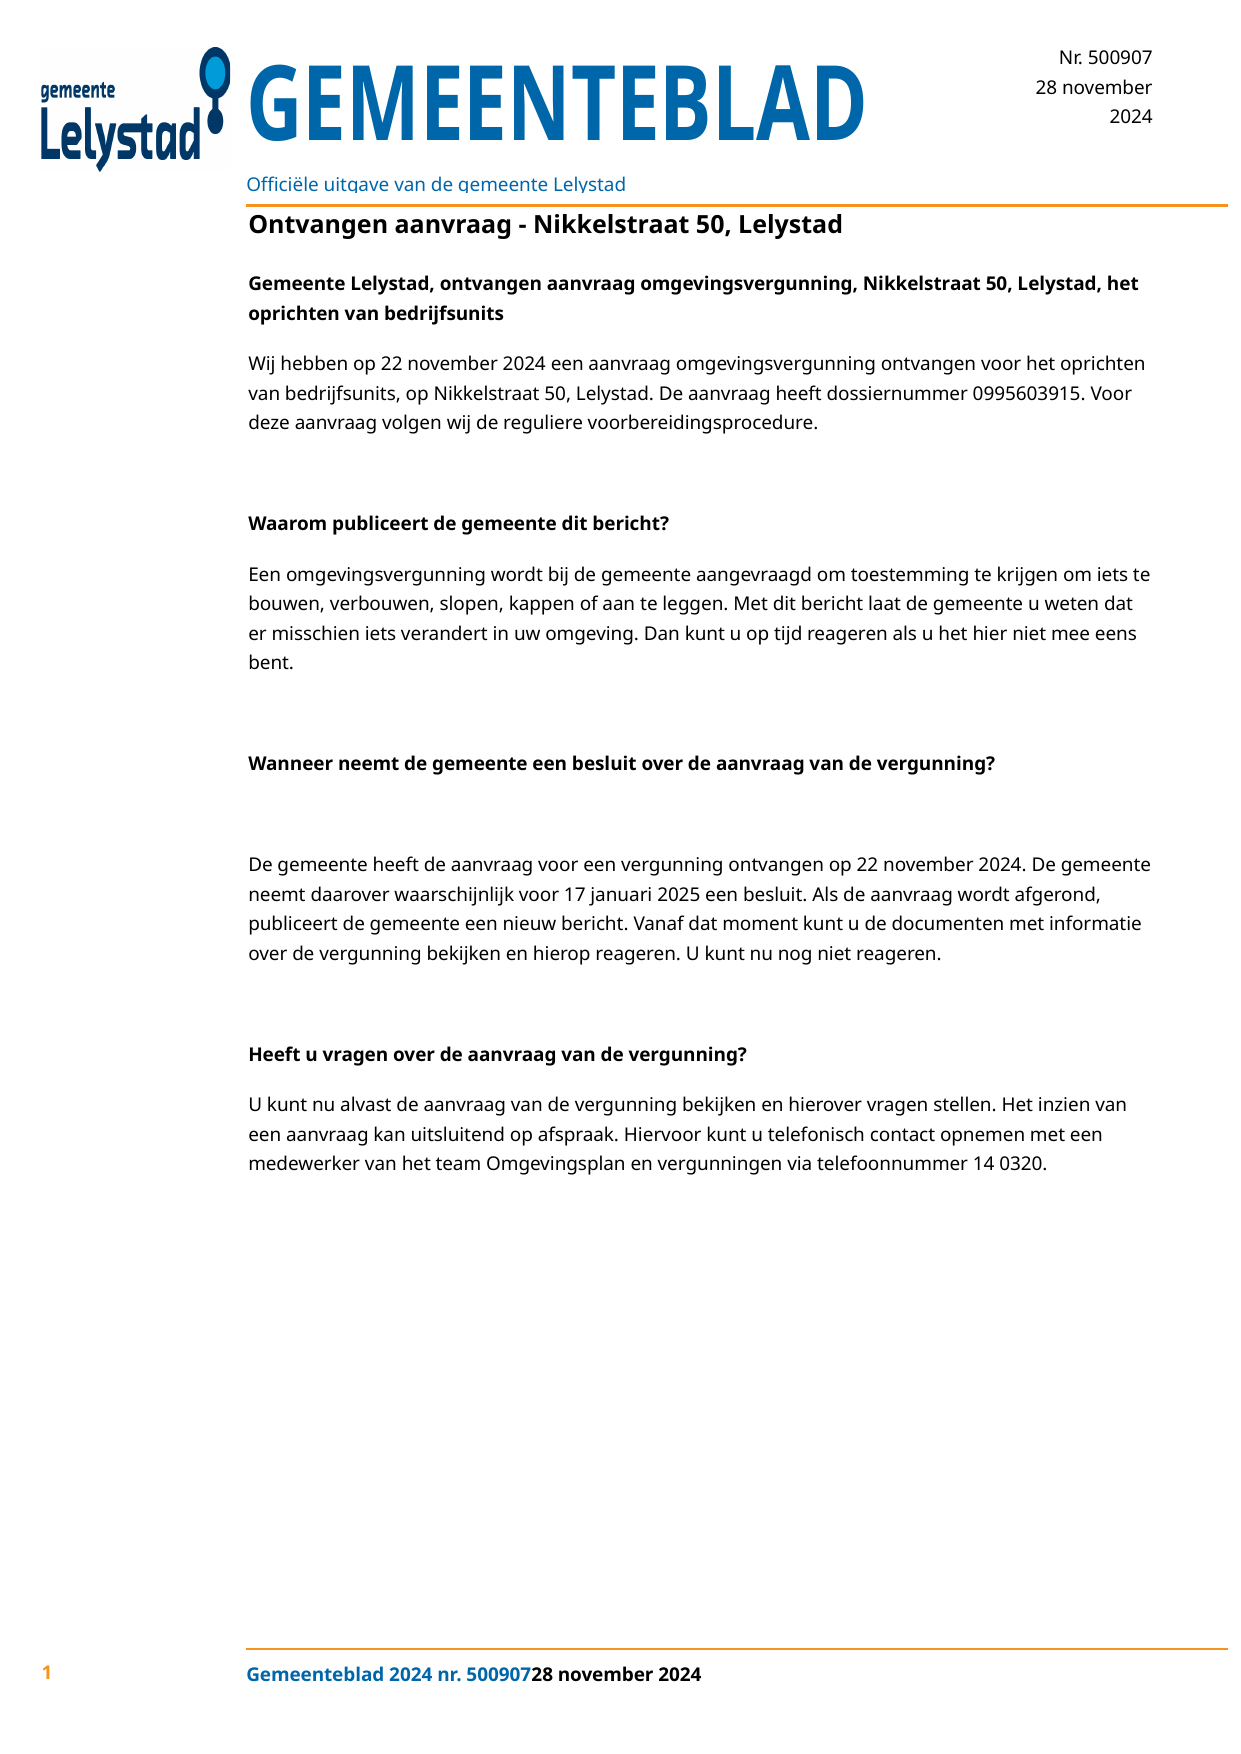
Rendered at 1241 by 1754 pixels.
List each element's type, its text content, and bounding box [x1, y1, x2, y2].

text Ontvangen aanvraag - Nikkelstraat 50, Lelystad [248, 207, 1152, 241]
picture [41, 47, 231, 172]
text Een omgevingsvergunning wordt bij de gemeente aangevraagd om toestemming te krijgen om iets te bouwen, verbouwen, slopen, kappen of aan te leggen. Met dit bericht laat de gemeente u weten dat er misschien iets verandert in uw omgeving. Dan kunt u op tijd reageren als u het hier niet mee eens bent. [248, 561, 1152, 675]
text Heeft u vragen over de aanvraag van de vergunning? [248, 1041, 1152, 1066]
text Wij hebben op 22 november 2024 een aanvraag omgevingsvergunning ontvangen voor het oprichten van bedrijfsunits, op Nikkelstraat 50, Lelystad. De aanvraag heeft dossiernummer 0995603915. Voor deze aanvraag volgen wij de reguliere voorbereidingsprocedure. [248, 350, 1152, 435]
text U kunt nu alvast de aanvraag van de vergunning bekijken en hierover vragen stellen. Het inzien van een aanvraag kan uitsluitend op afspraak. Hiervoor kunt u telefonisch contact opnemen met een medewerker van het team Omgevingsplan en vergunningen via telefoonnummer 14 0320. [248, 1091, 1152, 1176]
text Wanneer neemt de gemeente een besluit over de aanvraag van de vergunning? [248, 750, 1152, 776]
text Gemeente Lelystad, ontvangen aanvraag omgevingsvergunning, Nikkelstraat 50, Lelystad, het oprichten van bedrijfsunits [248, 270, 1152, 326]
text Waarom publiceert de gemeente dit bericht? [248, 510, 1152, 536]
text De gemeente heeft de aanvraag voor een vergunning ontvangen op 22 november 2024. De gemeente neemt daarover waarschijnlijk voor 17 januari 2025 een besluit. Als de aanvraag wordt afgerond, publiceert de gemeente een nieuw bericht. Vanaf dat moment kunt u de documenten met informatie over de vergunning bekijken en hierop reageren. U kunt nu nog niet reageren. [248, 851, 1152, 966]
